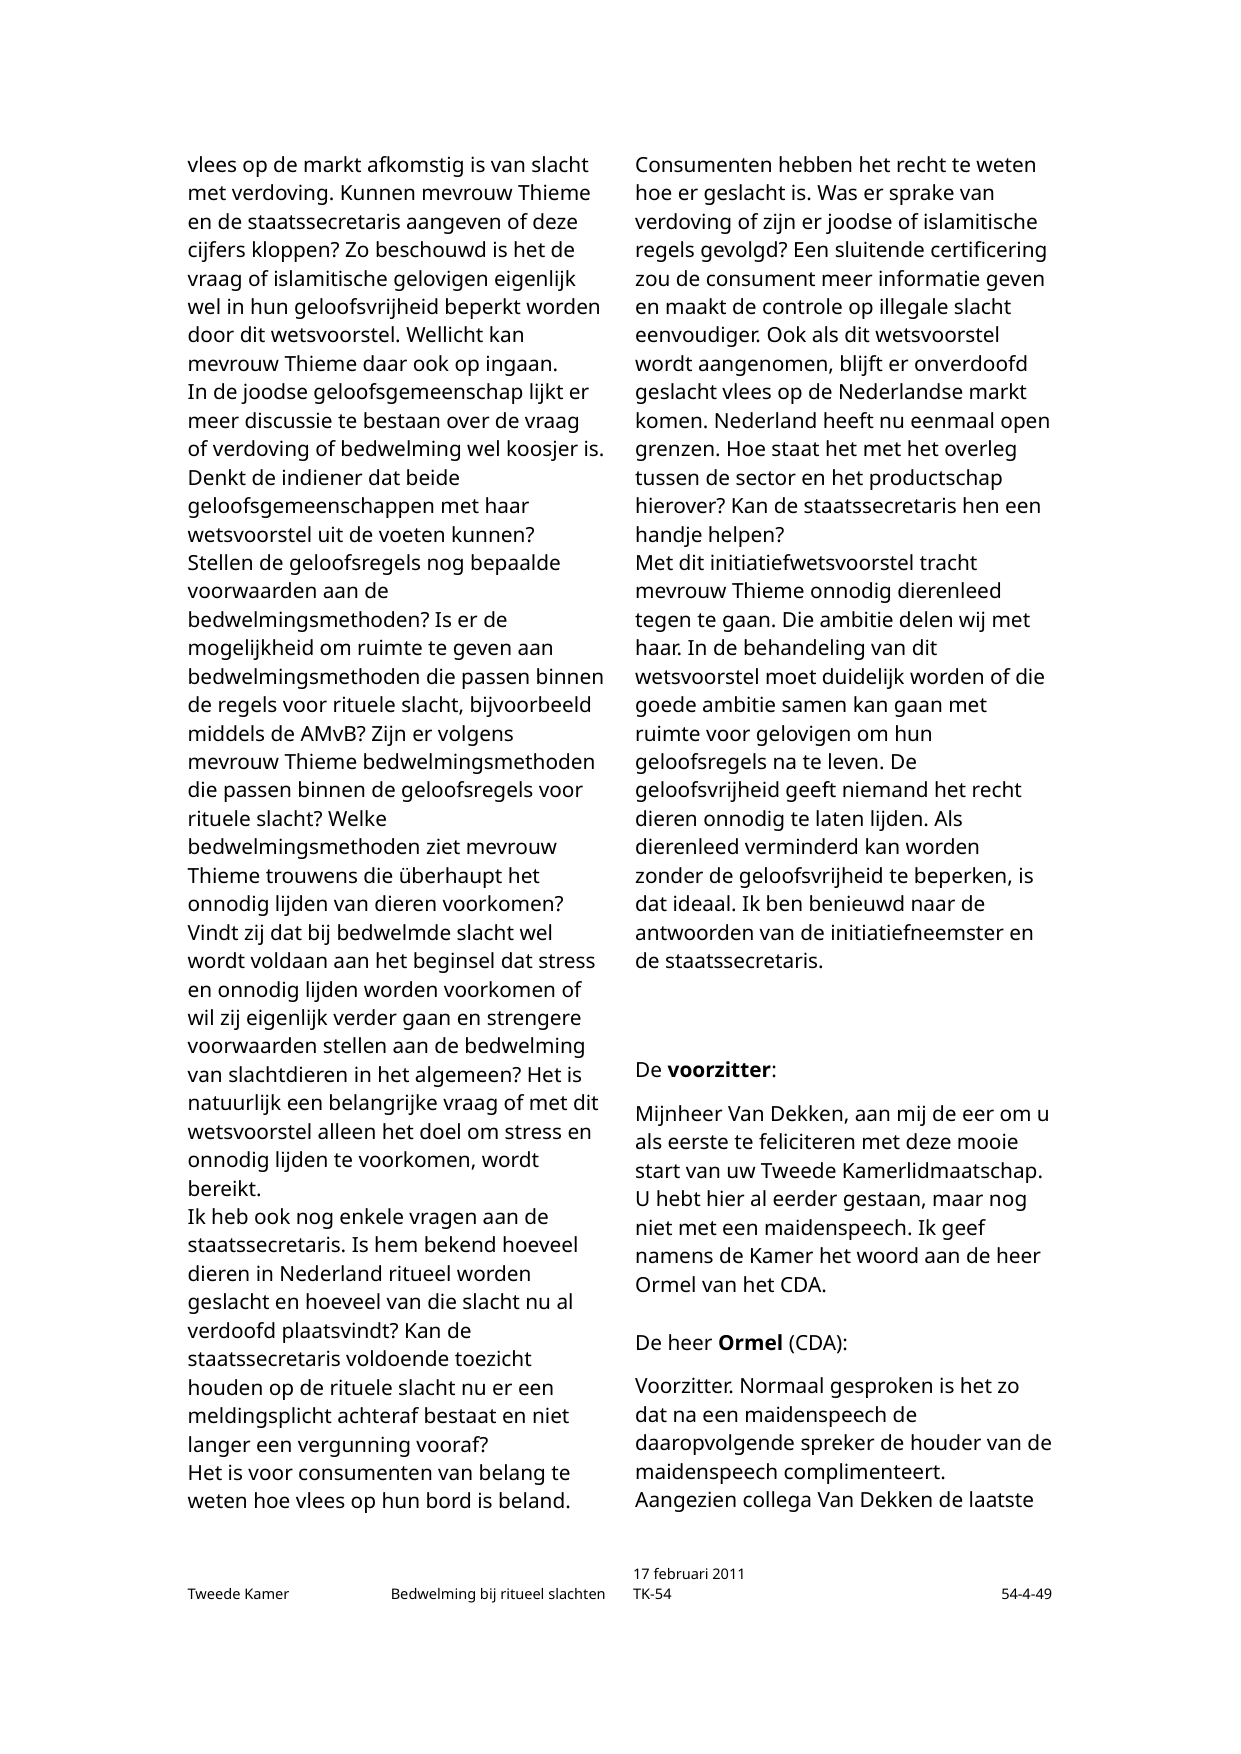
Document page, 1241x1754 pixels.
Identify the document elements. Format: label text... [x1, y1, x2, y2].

text Consumenten hebben het recht te weten hoe er geslacht is. Was er sprake van verdoving of zijn er joodse of islamitische regels gevolgd? Een sluitende certificering zou de consument meer informatie geven en maakt de controle op illegale slacht eenvoudiger. Ook als dit wetsvoorstel wordt aangenomen, blijft er onverdoofd geslacht vlees op de Nederlandse markt komen. Nederland heeft nu eenmaal open grenzen. Hoe staat het met het overleg tussen de sector en het productschap hierover? Kan de staatssecretaris hen een handje helpen? [635, 150, 1053, 548]
text Het is voor consumenten van belang te weten hoe vlees op hun bord is beland. [187, 1458, 605, 1515]
text Voorzitter. Normaal gesproken is het zo dat na een maidenspeech de daaropvolgende spreker de houder van de maidenspeech complimenteert. Aangezien collega Van Dekken de laatste [635, 1372, 1053, 1514]
text Ik heb ook nog enkele vragen aan de staatssecretaris. Is hem bekend hoeveel dieren in Nederland ritueel worden geslacht en hoeveel van die slacht nu al verdoofd plaatsvindt? Kan de staatssecretaris voldoende toezicht houden op de rituele slacht nu er een meldingsplicht achteraf bestaat en niet langer een vergunning vooraf? [187, 1202, 605, 1458]
text De heer Ormel (CDA): [635, 1328, 1053, 1357]
text Met dit initiatiefwetsvoorstel tracht mevrouw Thieme onnodig dierenleed tegen te gaan. Die ambitie delen wij met haar. In de behandeling van dit wetsvoorstel moet duidelijk worden of die goede ambitie samen kan gaan met ruimte voor gelovigen om hun geloofsregels na te leven. De geloofsvrijheid geeft niemand het recht dieren onnodig te laten lijden. Als dierenleed verminderd kan worden zonder de geloofsvrijheid te beperken, is dat ideaal. Ik ben benieuwd naar de antwoorden van de initiatiefneemster en de staatssecretaris. [635, 548, 1053, 975]
text In de joodse geloofsgemeenschap lijkt er meer discussie te bestaan over de vraag of verdoving of bedwelming wel koosjer is. Denkt de indiener dat beide geloofsgemeenschappen met haar wetsvoorstel uit de voeten kunnen? Stellen de geloofsregels nog bepaalde voorwaarden aan de bedwelmingsmethoden? Is er de mogelijkheid om ruimte te geven aan bedwelmingsmethoden die passen binnen de regels voor rituele slacht, bijvoorbeeld middels de AMvB? Zijn er volgens mevrouw Thieme bedwelmingsmethoden die passen binnen de geloofsregels voor rituele slacht? Welke bedwelmingsmethoden ziet mevrouw Thieme trouwens die überhaupt het onnodig lijden van dieren voorkomen? Vindt zij dat bij bedwelmde slacht wel wordt voldaan aan het beginsel dat stress en onnodig lijden worden voorkomen of wil zij eigenlijk verder gaan en strengere voorwaarden stellen aan de bedwelming van slachtdieren in het algemeen? Het is natuurlijk een belangrijke vraag of met dit wetsvoorstel alleen het doel om stress en onnodig lijden te voorkomen, wordt bereikt. [187, 377, 605, 1202]
text Mijnheer Van Dekken, aan mij de eer om u als eerste te feliciteren met deze mooie start van uw Tweede Kamerlidmaatschap. U hebt hier al eerder gestaan, maar nog niet met een maidenspeech. Ik geef namens de Kamer het woord aan de heer Ormel van het CDA. [635, 1099, 1053, 1298]
text De voorzitter: [635, 1056, 1053, 1084]
text vlees op de markt afkomstig is van slacht met verdoving. Kunnen mevrouw Thieme en de staatssecretaris aangeven of deze cijfers kloppen? Zo beschouwd is het de vraag of islamitische gelovigen eigenlijk wel in hun geloofsvrijheid beperkt worden door dit wetsvoorstel. Wellicht kan mevrouw Thieme daar ook op ingaan. [187, 150, 605, 377]
text  [635, 1005, 1053, 1033]
